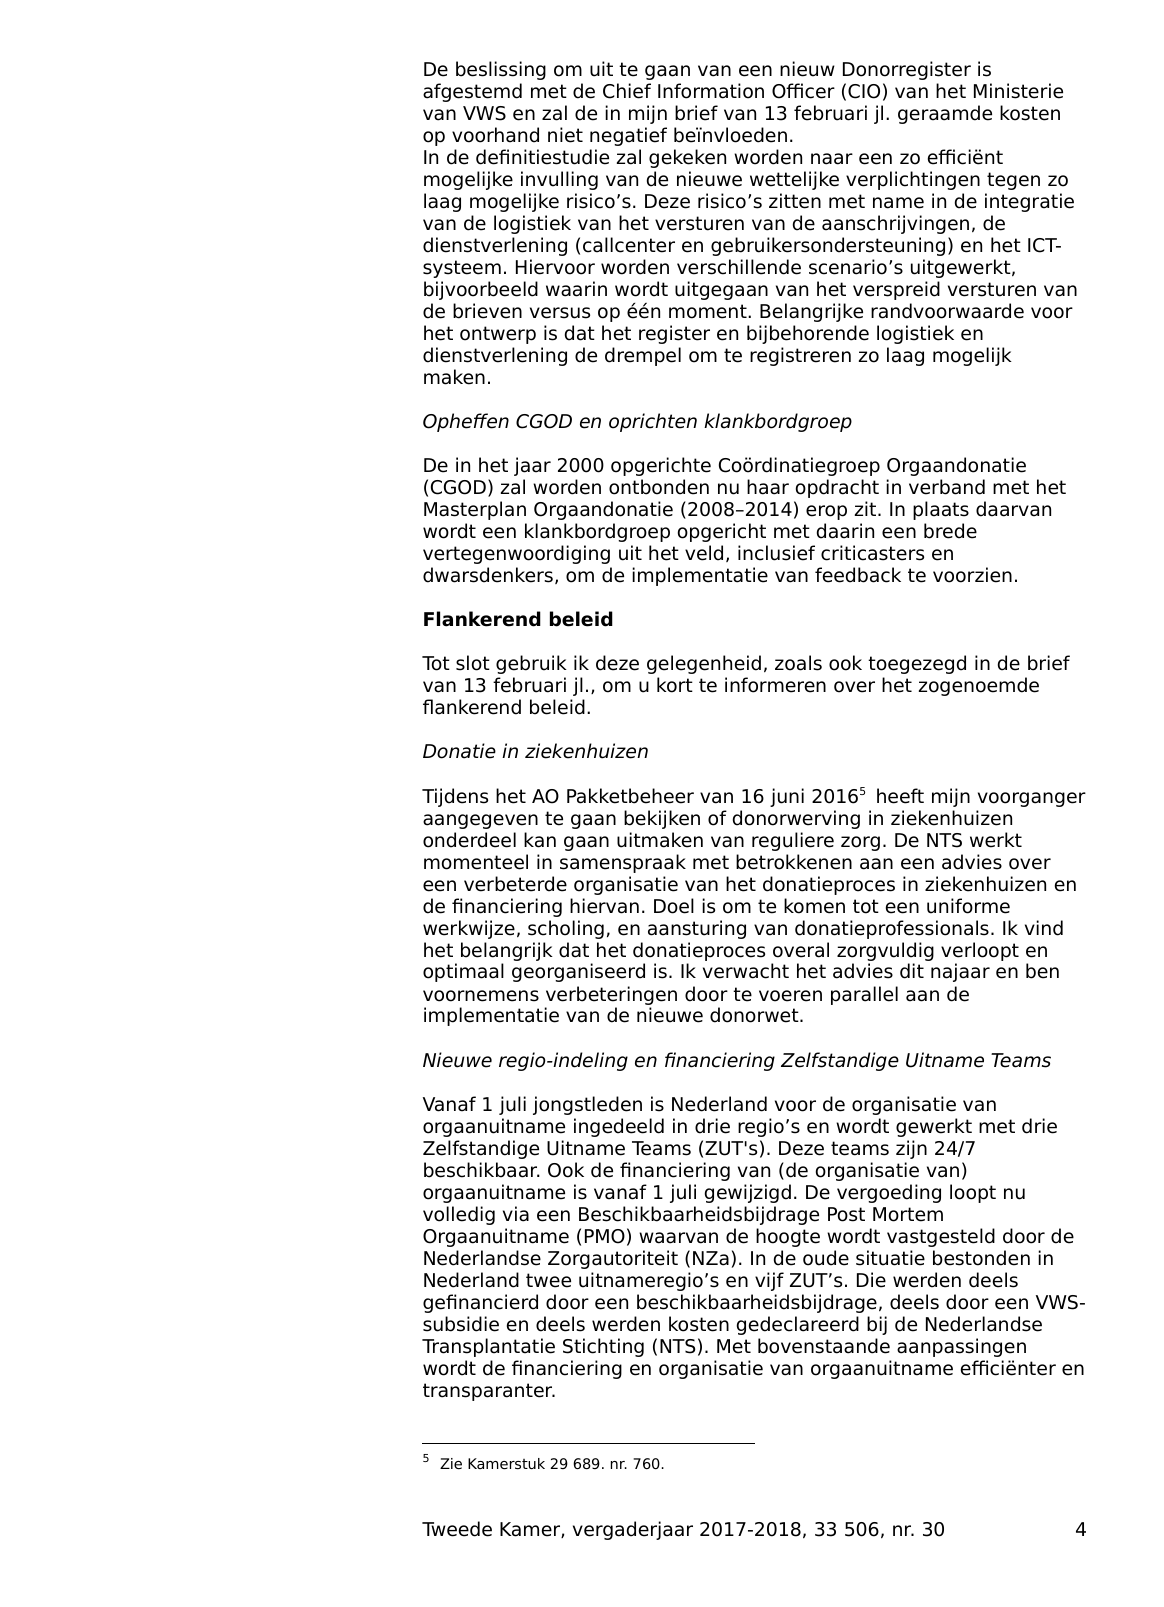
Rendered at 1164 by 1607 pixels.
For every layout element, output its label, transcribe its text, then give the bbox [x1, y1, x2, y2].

text De in het jaar 2000 opgerichte Coördinatiegroep Orgaandonatie (CGOD) zal worden ontbonden nu haar opdracht in verband met het Masterplan Orgaandonatie (2008–2014) erop zit. In plaats daarvan wordt een klankbordgroep opgericht met daarin een brede vertegenwoordiging uit het veld, inclusief criticasters en dwarsdenkers, om de implementatie van feedback te voorzien. [422, 455, 1087, 587]
subtitle Nieuwe regio-indeling en financiering Zelfstandige Uitname Teams [422, 1049, 1087, 1072]
text Tot slot gebruik ik deze gelegenheid, zoals ook toegezegd in de brief van 13 februari jl., om u kort te informeren over het zogenoemde flankerend beleid. [422, 653, 1087, 719]
subtitle Opheffen CGOD en oprichten klankbordgroep [422, 411, 1087, 433]
text Zie Kamerstuk 29 689. nr. 760. [422, 1452, 1087, 1474]
text De beslissing om uit te gaan van een nieuw Donorregister is afgestemd met de Chief Information Officer (CIO) van het Ministerie van VWS en zal de in mijn brief van 13 februari jl. geraamde kosten op voorhand niet negatief beïnvloeden. [422, 59, 1087, 147]
subtitle Flankerend beleid [422, 609, 1087, 631]
subtitle Donatie in ziekenhuizen [422, 741, 1087, 763]
text Tijdens het AO Pakketbeheer van 16 juni 2016 heeft mijn voorganger aangegeven te gaan bekijken of donorwerving in ziekenhuizen onderdeel kan gaan uitmaken van reguliere zorg. De NTS werkt momenteel in samenspraak met betrokkenen aan een advies over een verbeterde organisatie van het donatieproces in ziekenhuizen en de financiering hiervan. Doel is om te komen tot een uniforme werkwijze, scholing, en aansturing van donatieprofessionals. Ik vind het belangrijk dat het donatieproces overal zorgvuldig verloopt en optimaal georganiseerd is. Ik verwacht het advies dit najaar en ben voornemens verbeteringen door te voeren parallel aan de implementatie van de nieuwe donorwet. [422, 786, 1087, 1027]
text Vanaf 1 juli jongstleden is Nederland voor de organisatie van orgaanuitname ingedeeld in drie regio’s en wordt gewerkt met drie Zelfstandige Uitname Teams (ZUT's). Deze teams zijn 24/7 beschikbaar. Ook de financiering van (de organisatie van) orgaanuitname is vanaf 1 juli gewijzigd. De vergoeding loopt nu volledig via een Beschikbaarheidsbijdrage Post Mortem Orgaanuitname (PMO) waarvan de hoogte wordt vastgesteld door de Nederlandse Zorgautoriteit (NZa). In de oude situatie bestonden in Nederland twee uitnameregio’s en vijf ZUT’s. Die werden deels gefinancierd door een beschikbaarheidsbijdrage, deels door een VWS-subsidie en deels werden kosten gedeclareerd bij de Nederlandse Transplantatie Stichting (NTS). Met bovenstaande aanpassingen wordt de financiering en organisatie van orgaanuitname efficiënter en transparanter. [422, 1094, 1087, 1401]
text In de definitiestudie zal gekeken worden naar een zo efficiënt mogelijke invulling van de nieuwe wettelijke verplichtingen tegen zo laag mogelijke risico’s. Deze risico’s zitten met name in de integratie van de logistiek van het versturen van de aanschrijvingen, de dienstverlening (callcenter en gebruikersondersteuning) en het ICT-systeem. Hiervoor worden verschillende scenario’s uitgewerkt, bijvoorbeeld waarin wordt uitgegaan van het verspreid versturen van de brieven versus op één moment. Belangrijke randvoorwaarde voor het ontwerp is dat het register en bijbehorende logistiek en dienstverlening de drempel om te registreren zo laag mogelijk maken. [422, 147, 1087, 389]
